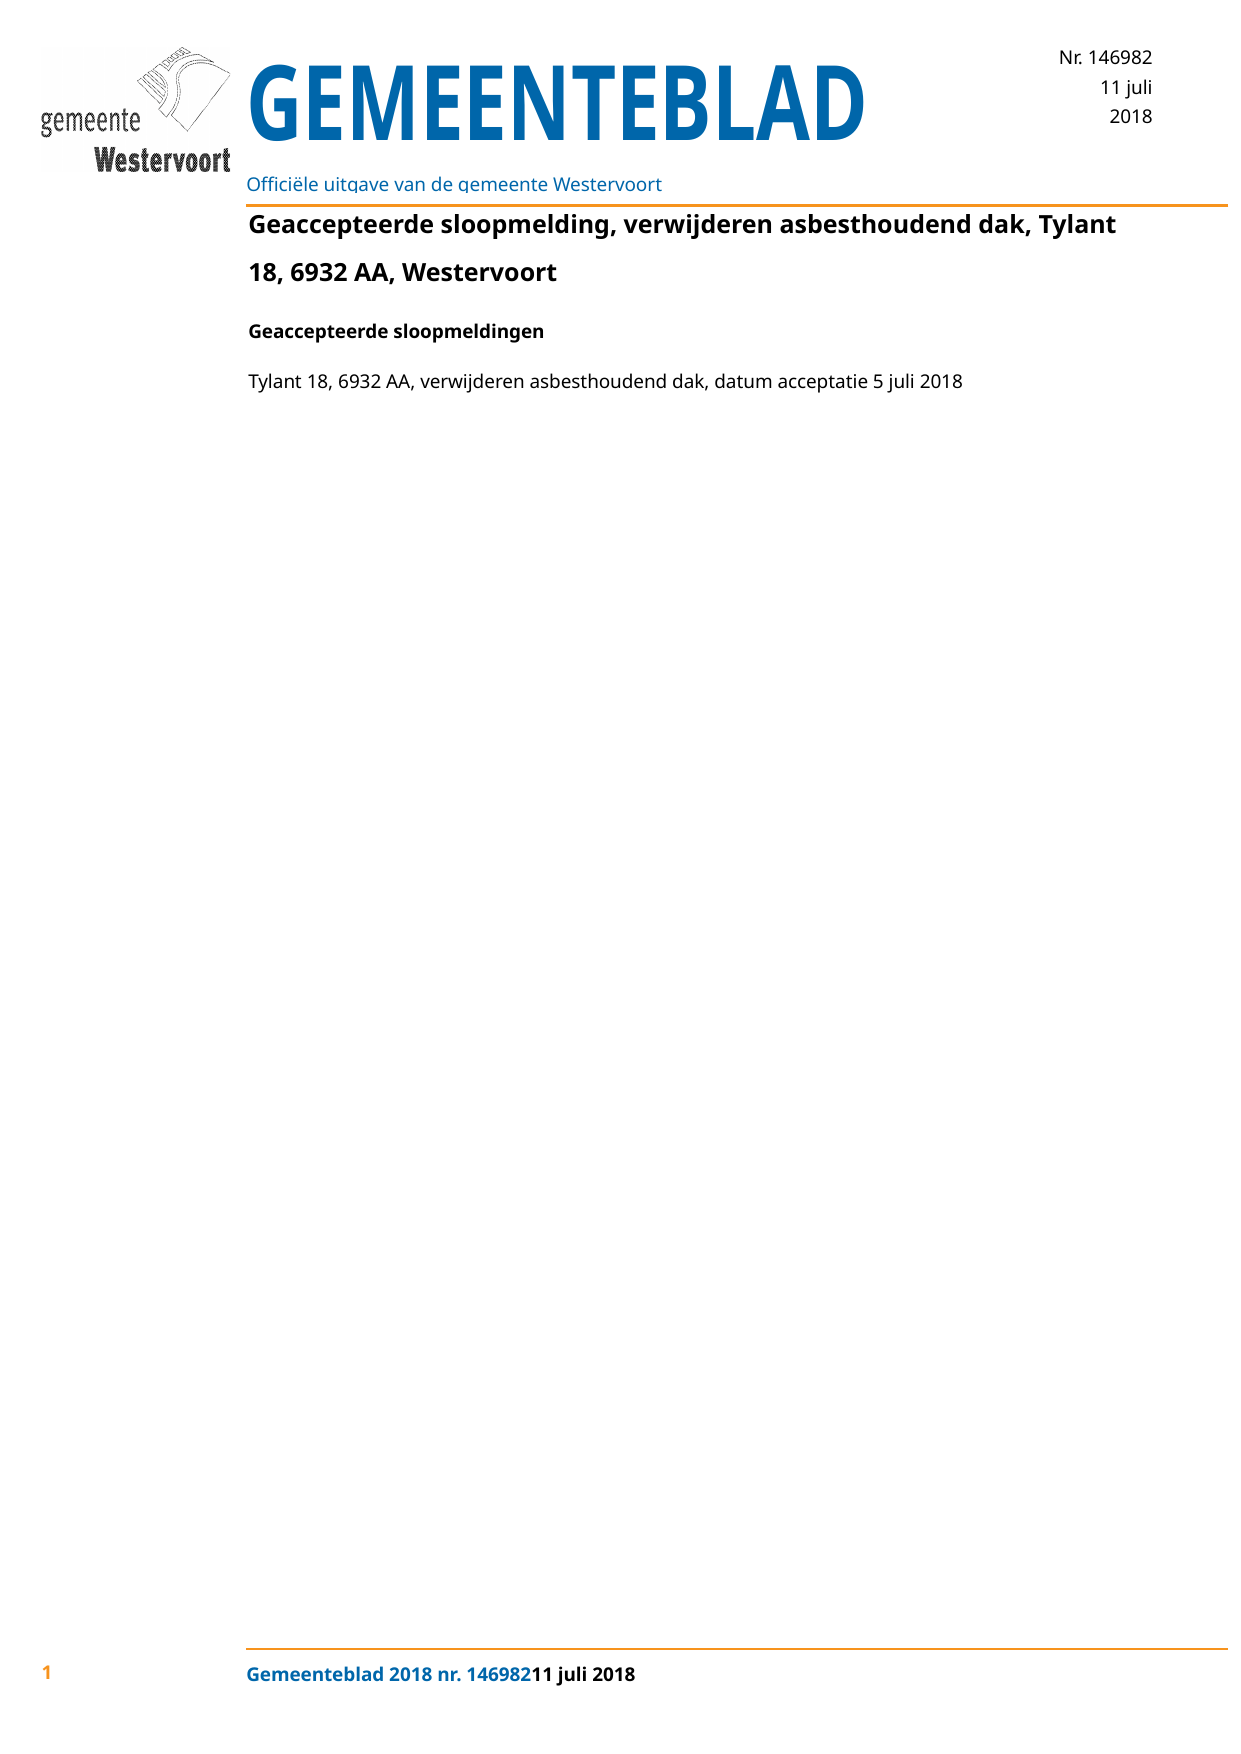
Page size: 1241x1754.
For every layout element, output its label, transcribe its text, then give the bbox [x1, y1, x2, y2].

text Geaccepteerde sloopmeldingen [248, 318, 1152, 344]
text Geaccepteerde sloopmelding, verwijderen asbesthoudend dak, Tylant 18, 6932 AA, Westervoort [248, 207, 1152, 288]
text Tylant 18, 6932 AA, verwijderen asbesthoudend dak, datum acceptatie 5 juli 2018 [248, 368, 1152, 394]
picture [41, 47, 231, 172]
